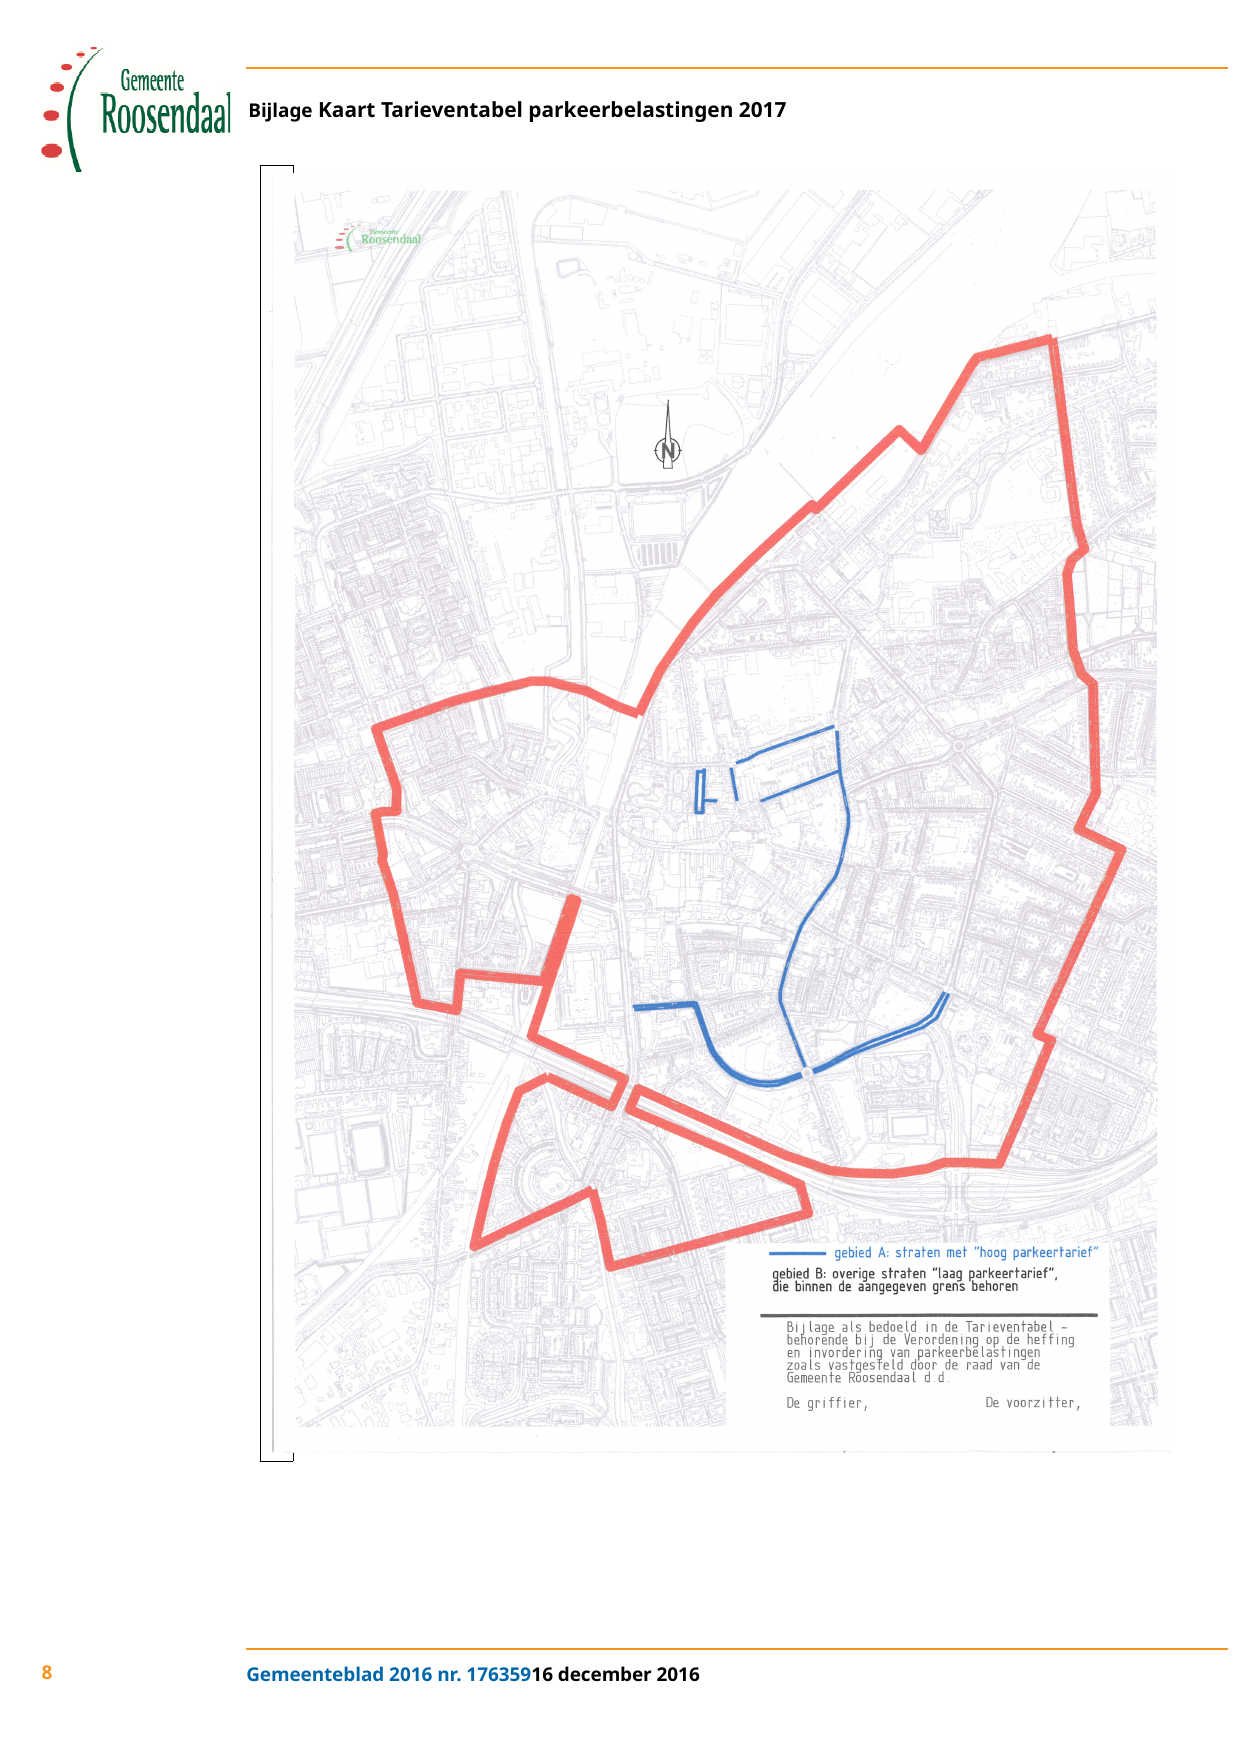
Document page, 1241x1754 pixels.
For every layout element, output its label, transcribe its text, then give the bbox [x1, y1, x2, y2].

text Bijlage Kaart Tarieventabel parkeerbelastingen 2017 [248, 95, 1152, 123]
picture [268, 173, 1173, 1453]
picture [41, 47, 231, 172]
